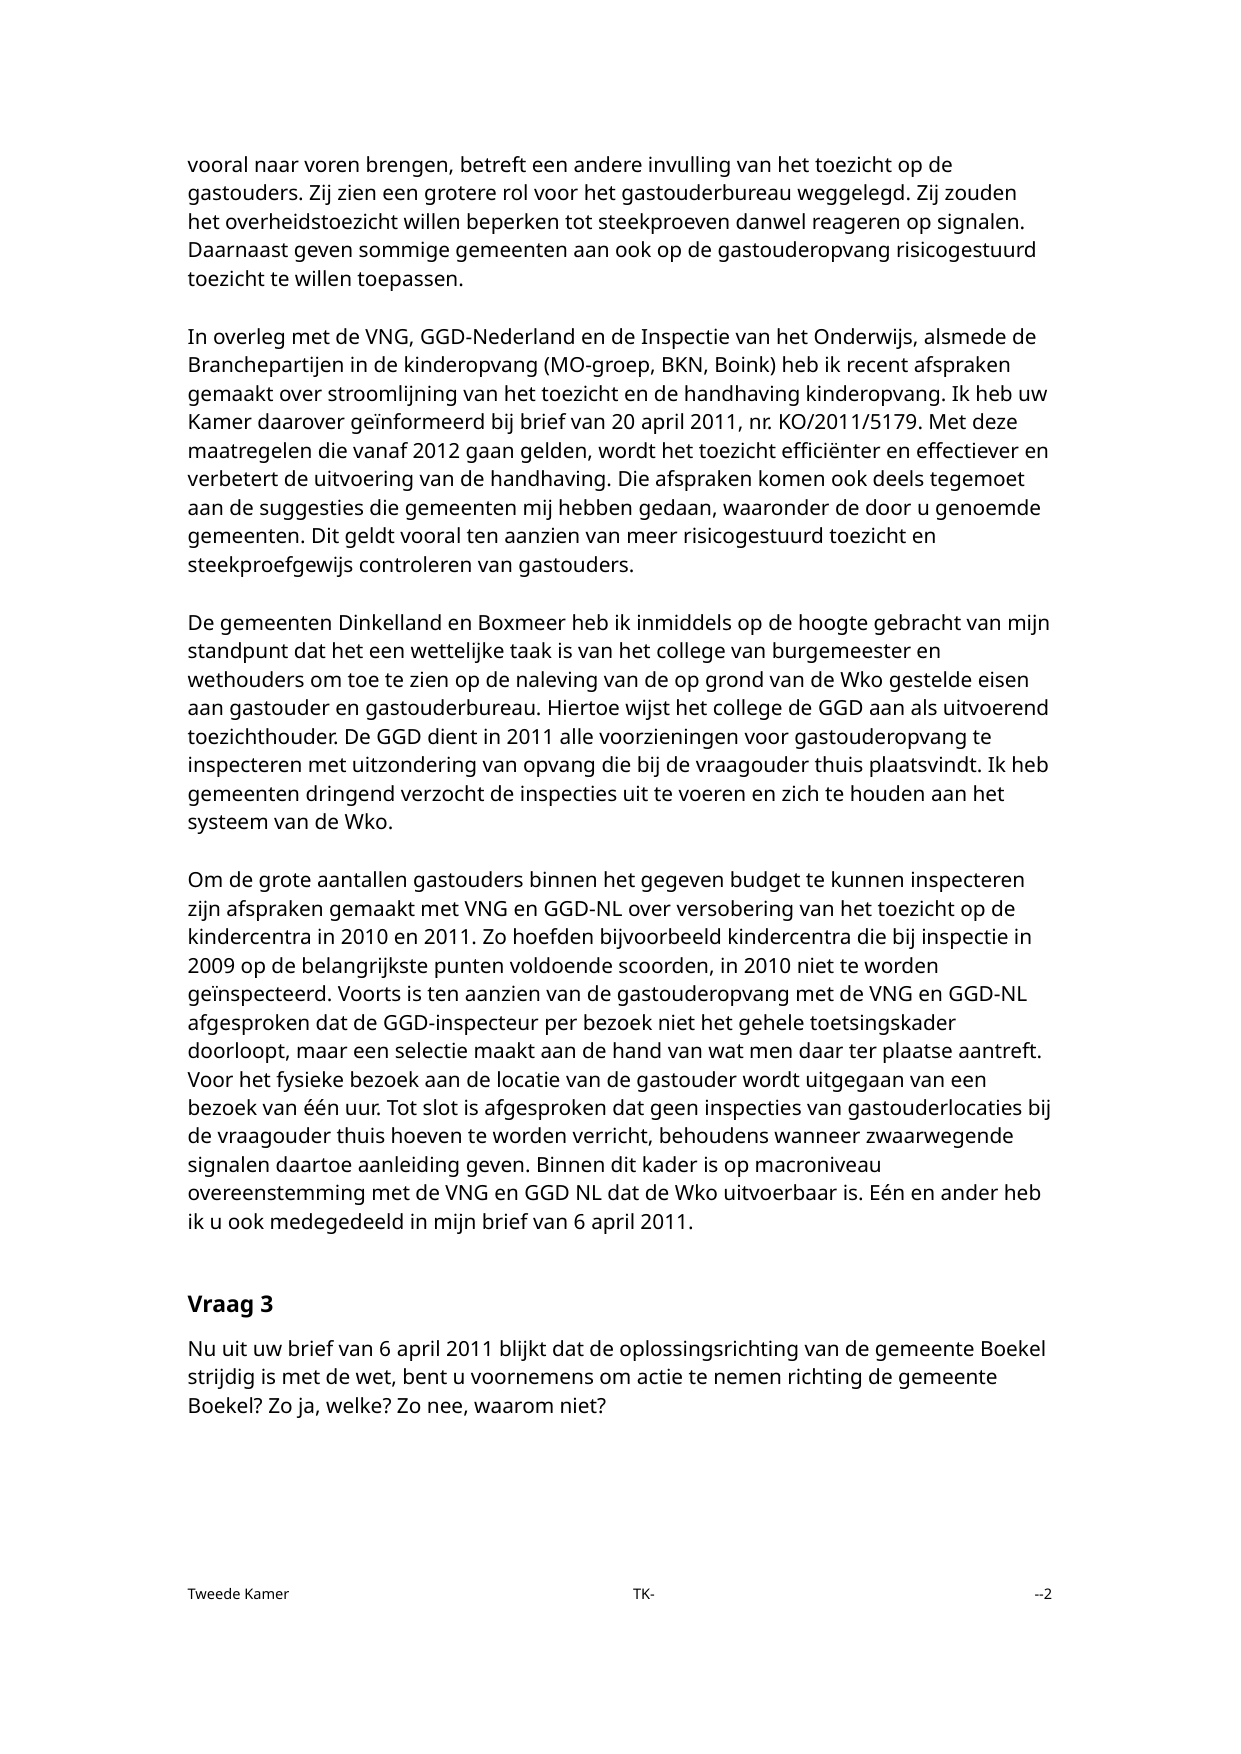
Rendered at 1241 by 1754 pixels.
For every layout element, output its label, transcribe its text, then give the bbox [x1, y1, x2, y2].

text Nu uit uw brief van 6 april 2011 blijkt dat de oplossingsrichting van de gemeente Boekel strijdig is met de wet, bent u voornemens om actie te nemen richting de gemeente Boekel? Zo ja, welke? Zo nee, waarom niet? [187, 1334, 1053, 1419]
text Om de grote aantallen gastouders binnen het gegeven budget te kunnen inspecteren zijn afspraken gemaakt met VNG en GGD-NL over versobering van het toezicht op de kindercentra in 2010 en 2011. Zo hoefden bijvoorbeeld kindercentra die bij inspectie in 2009 op de belangrijkste punten voldoende scoorden, in 2010 niet te worden geïnspecteerd. Voorts is ten aanzien van de gastouderopvang met de VNG en GGD-NL afgesproken dat de GGD-inspecteur per bezoek niet het gehele toetsingskader doorloopt, maar een selectie maakt aan de hand van wat men daar ter plaatse aantreft. Voor het fysieke bezoek aan de locatie van de gastouder wordt uitgegaan van een bezoek van één uur. Tot slot is afgesproken dat geen inspecties van gastouderlocaties bij de vraagouder thuis hoeven te worden verricht, behoudens wanneer zwaarwegende signalen daartoe aanleiding geven. Binnen dit kader is op macroniveau overeenstemming met de VNG en GGD NL dat de Wko uitvoerbaar is. Eén en ander heb ik u ook medegedeeld in mijn brief van 6 april 2011. [187, 866, 1053, 1235]
text vooral naar voren brengen, betreft een andere invulling van het toezicht op de gastouders. Zij zien een grotere rol voor het gastouderbureau weggelegd. Zij zouden het overheidstoezicht willen beperken tot steekproeven danwel reageren op signalen. Daarnaast geven sommige gemeenten aan ook op de gastouderopvang risicogestuurd toezicht te willen toepassen. [187, 150, 1053, 292]
text De gemeenten Dinkelland en Boxmeer heb ik inmiddels op de hoogte gebracht van mijn standpunt dat het een wettelijke taak is van het college van burgemeester en wethouders om toe te zien op de naleving van de op grond van de Wko gestelde eisen aan gastouder en gastouderbureau. Hiertoe wijst het college de GGD aan als uitvoerend toezichthouder. De GGD dient in 2011 alle voorzieningen voor gastouderopvang te inspecteren met uitzondering van opvang die bij de vraagouder thuis plaatsvindt. Ik heb gemeenten dringend verzocht de inspecties uit te voeren en zich te houden aan het systeem van de Wko. [187, 608, 1053, 836]
text In overleg met de VNG, GGD-Nederland en de Inspectie van het Onderwijs, alsmede de Branchepartijen in de kinderopvang (MO-groep, BKN, Boink) heb ik recent afspraken gemaakt over stroomlijning van het toezicht en de handhaving kinderopvang. Ik heb uw Kamer daarover geïnformeerd bij brief van 20 april 2011, nr. KO/2011/5179. Met deze maatregelen die vanaf 2012 gaan gelden, wordt het toezicht efficiënter en effectiever en verbetert de uitvoering van de handhaving. Die afspraken komen ook deels tegemoet aan de suggesties die gemeenten mij hebben gedaan, waaronder de door u genoemde gemeenten. Dit geldt vooral ten aanzien van meer risicogestuurd toezicht en steekproefgewijs controleren van gastouders. [187, 322, 1053, 578]
subtitle Vraag 3 [187, 1288, 1053, 1319]
